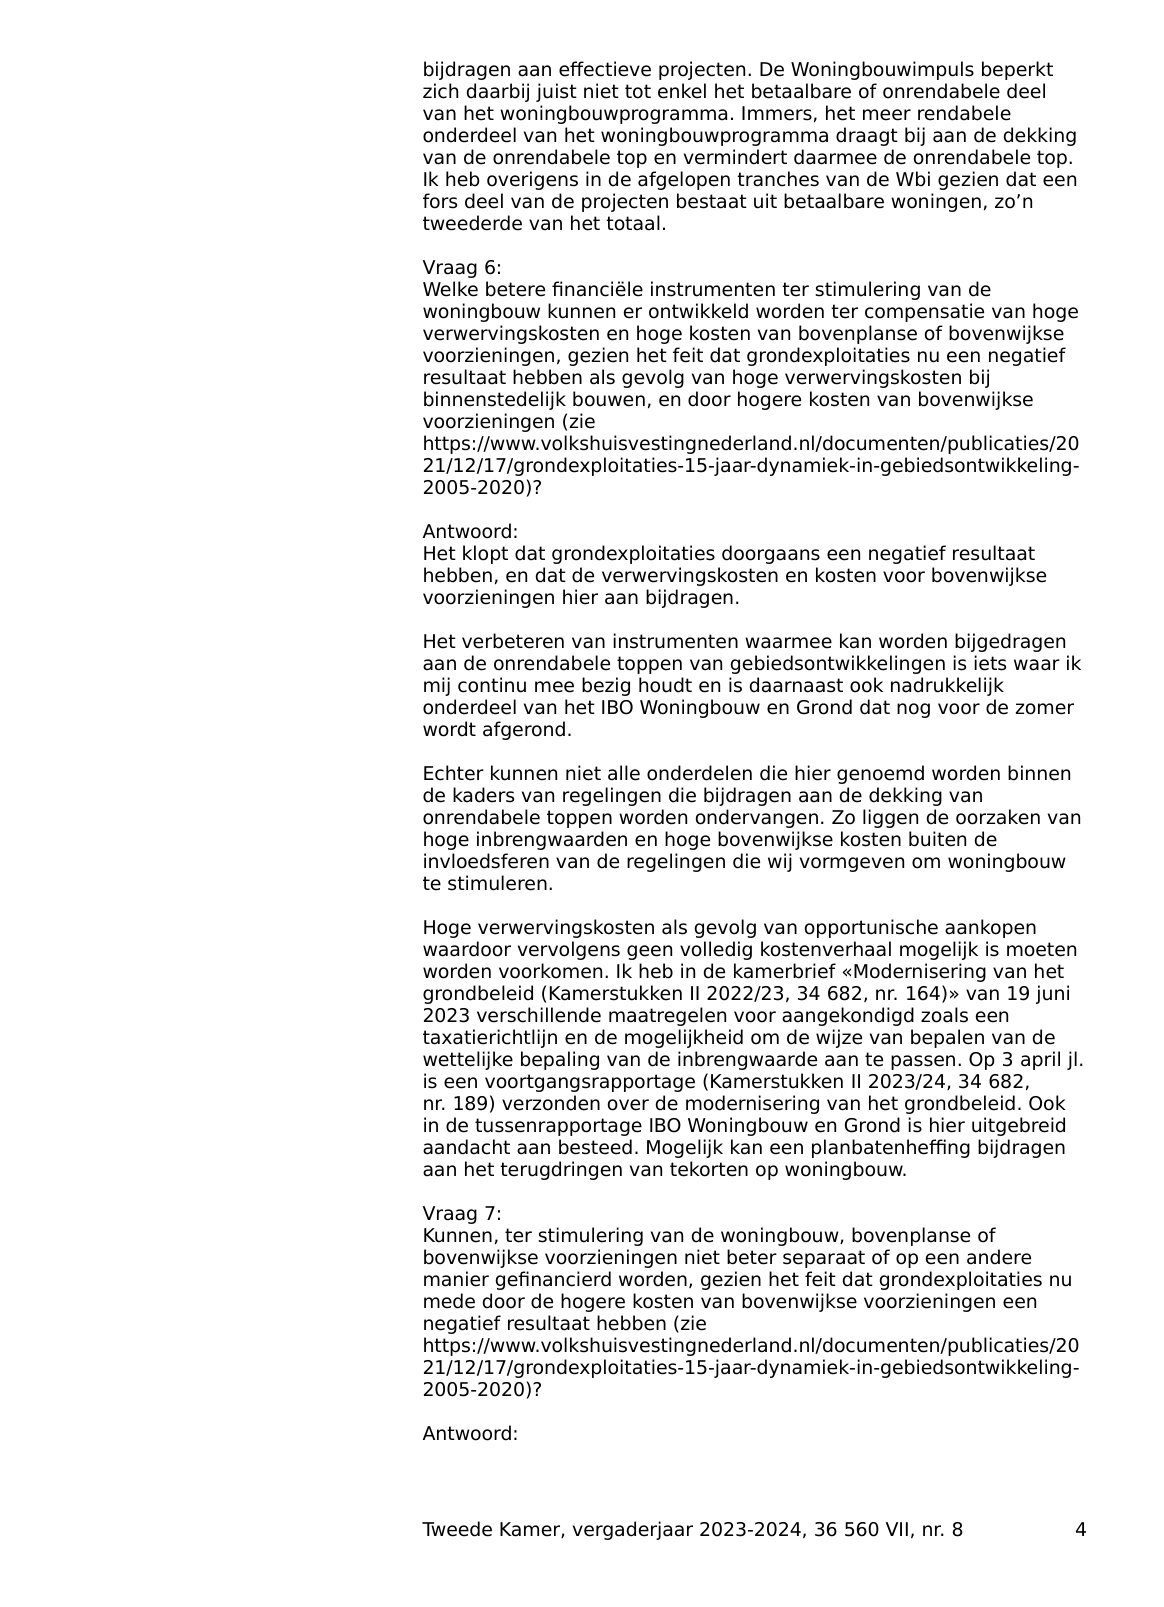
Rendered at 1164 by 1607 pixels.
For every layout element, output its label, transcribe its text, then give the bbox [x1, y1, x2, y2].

text Antwoord: [422, 521, 1087, 543]
text Het verbeteren van instrumenten waarmee kan worden bijgedragen aan de onrendabele toppen van gebiedsontwikkelingen is iets waar ik mij continu mee bezig houdt en is daarnaast ook nadrukkelijk onderdeel van het IBO Woningbouw en Grond dat nog voor de zomer wordt afgerond. [422, 631, 1087, 741]
text Welke betere financiële instrumenten ter stimulering van de woningbouw kunnen er ontwikkeld worden ter compensatie van hoge verwervingskosten en hoge kosten van bovenplanse of bovenwijkse voorzieningen, gezien het feit dat grondexploitaties nu een negatief resultaat hebben als gevolg van hoge verwervingskosten bij binnenstedelijk bouwen, en door hogere kosten van bovenwijkse voorzieningen (zie https://www.volkshuisvestingnederland.nl/documenten/publicaties/2021/12/17/grondexploitaties-15-jaar-dynamiek-in-gebiedsontwikkeling-2005-2020)? [422, 279, 1087, 499]
text bijdragen aan effectieve projecten. De Woningbouwimpuls beperkt zich daarbij juist niet tot enkel het betaalbare of onrendabele deel van het woningbouwprogramma. Immers, het meer rendabele onderdeel van het woningbouwprogramma draagt bij aan de dekking van de onrendabele top en vermindert daarmee de onrendabele top. [422, 59, 1087, 169]
text Hoge verwervingskosten als gevolg van opportunische aankopen waardoor vervolgens geen volledig kostenverhaal mogelijk is moeten worden voorkomen. Ik heb in de kamerbrief «Modernisering van het grondbeleid (Kamerstukken II 2022/23, 34 682, nr. 164)» van 19 juni 2023 verschillende maatregelen voor aangekondigd zoals een taxatierichtlijn en de mogelijkheid om de wijze van bepalen van de wettelijke bepaling van de inbrengwaarde aan te passen. Op 3 april jl. is een voortgangsrapportage (Kamerstukken II 2023/24, 34 682, nr. 189) verzonden over de modernisering van het grondbeleid. Ook in de tussenrapportage IBO Woningbouw en Grond is hier uitgebreid aandacht aan besteed. Mogelijk kan een planbatenheffing bijdragen aan het terugdringen van tekorten op woningbouw. [422, 917, 1087, 1181]
text Vraag 7: [422, 1203, 1087, 1225]
text Het klopt dat grondexploitaties doorgaans een negatief resultaat hebben, en dat de verwervingskosten en kosten voor bovenwijkse voorzieningen hier aan bijdragen. [422, 543, 1087, 609]
text Kunnen, ter stimulering van de woningbouw, bovenplanse of bovenwijkse voorzieningen niet beter separaat of op een andere manier gefinancierd worden, gezien het feit dat grondexploitaties nu mede door de hogere kosten van bovenwijkse voorzieningen een negatief resultaat hebben (zie https://www.volkshuisvestingnederland.nl/documenten/publicaties/2021/12/17/grondexploitaties-15-jaar-dynamiek-in-gebiedsontwikkeling-2005-2020)? [422, 1225, 1087, 1401]
text Ik heb overigens in de afgelopen tranches van de Wbi gezien dat een fors deel van de projecten bestaat uit betaalbare woningen, zo’n tweederde van het totaal. [422, 169, 1087, 235]
text Antwoord: [422, 1423, 1087, 1445]
text Echter kunnen niet alle onderdelen die hier genoemd worden binnen de kaders van regelingen die bijdragen aan de dekking van onrendabele toppen worden ondervangen. Zo liggen de oorzaken van hoge inbrengwaarden en hoge bovenwijkse kosten buiten de invloedsferen van de regelingen die wij vormgeven om woningbouw te stimuleren. [422, 763, 1087, 895]
text Vraag 6: [422, 257, 1087, 279]
